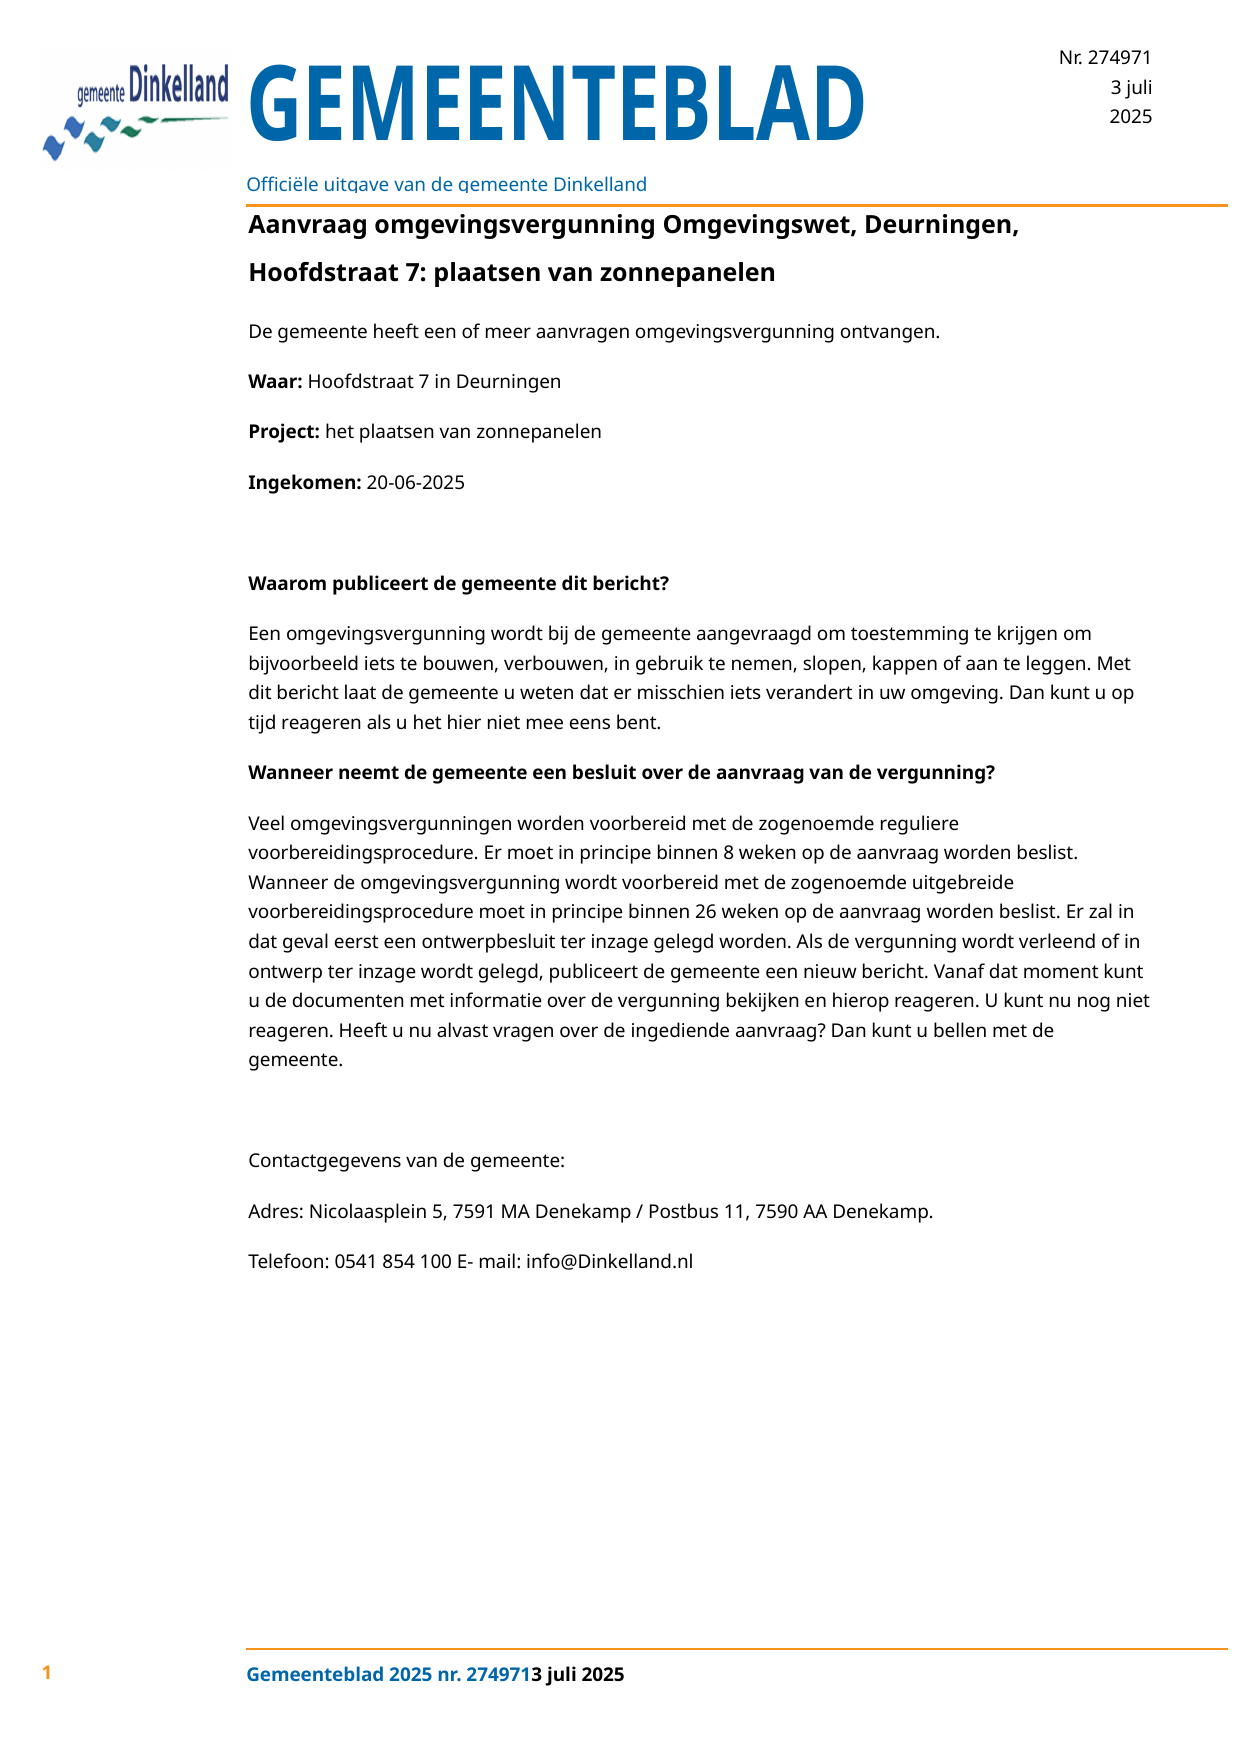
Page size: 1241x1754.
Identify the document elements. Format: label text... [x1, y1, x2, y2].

text Waar: Hoofdstraat 7 in Deurningen [248, 368, 1152, 394]
picture [41, 47, 231, 172]
text Telefoon: 0541 854 100 E- mail: info@Dinkelland.nl [248, 1248, 1152, 1274]
text Veel omgevingsvergunningen worden voorbereid met de zogenoemde reguliere voorbereidingsprocedure. Er moet in principe binnen 8 weken op de aanvraag worden beslist. Wanneer de omgevingsvergunning wordt voorbereid met de zogenoemde uitgebreide voorbereidingsprocedure moet in principe binnen 26 weken op de aanvraag worden beslist. Er zal in dat geval eerst een ontwerpbesluit ter inzage gelegd worden. Als de vergunning wordt verleend of in ontwerp ter inzage wordt gelegd, publiceert de gemeente een nieuw bericht. Vanaf dat moment kunt u de documenten met informatie over de vergunning bekijken en hierop reageren. U kunt nu nog niet reageren. Heeft u nu alvast vragen over de ingediende aanvraag? Dan kunt u bellen met de gemeente. [248, 810, 1152, 1072]
text Een omgevingsvergunning wordt bij de gemeente aangevraagd om toestemming te krijgen om bijvoorbeeld iets te bouwen, verbouwen, in gebruik te nemen, slopen, kappen of aan te leggen. Met dit bericht laat de gemeente u weten dat er misschien iets verandert in uw omgeving. Dan kunt u op tijd reageren als u het hier niet mee eens bent. [248, 620, 1152, 735]
text Contactgegevens van de gemeente: [248, 1147, 1152, 1173]
text Aanvraag omgevingsvergunning Omgevingswet, Deurningen, Hoofdstraat 7: plaatsen van zonnepanelen [248, 207, 1152, 288]
text De gemeente heeft een of meer aanvragen omgevingsvergunning ontvangen. [248, 318, 1152, 344]
text Ingekomen: 20-06-2025 [248, 469, 1152, 495]
text Project: het plaatsen van zonnepanelen [248, 419, 1152, 444]
text Adres: Nicolaasplein 5, 7591 MA Denekamp / Postbus 11, 7590 AA Denekamp. [248, 1198, 1152, 1224]
text Wanneer neemt de gemeente een besluit over de aanvraag van de vergunning? [248, 759, 1152, 785]
text Waarom publiceert de gemeente dit bericht? [248, 570, 1152, 596]
